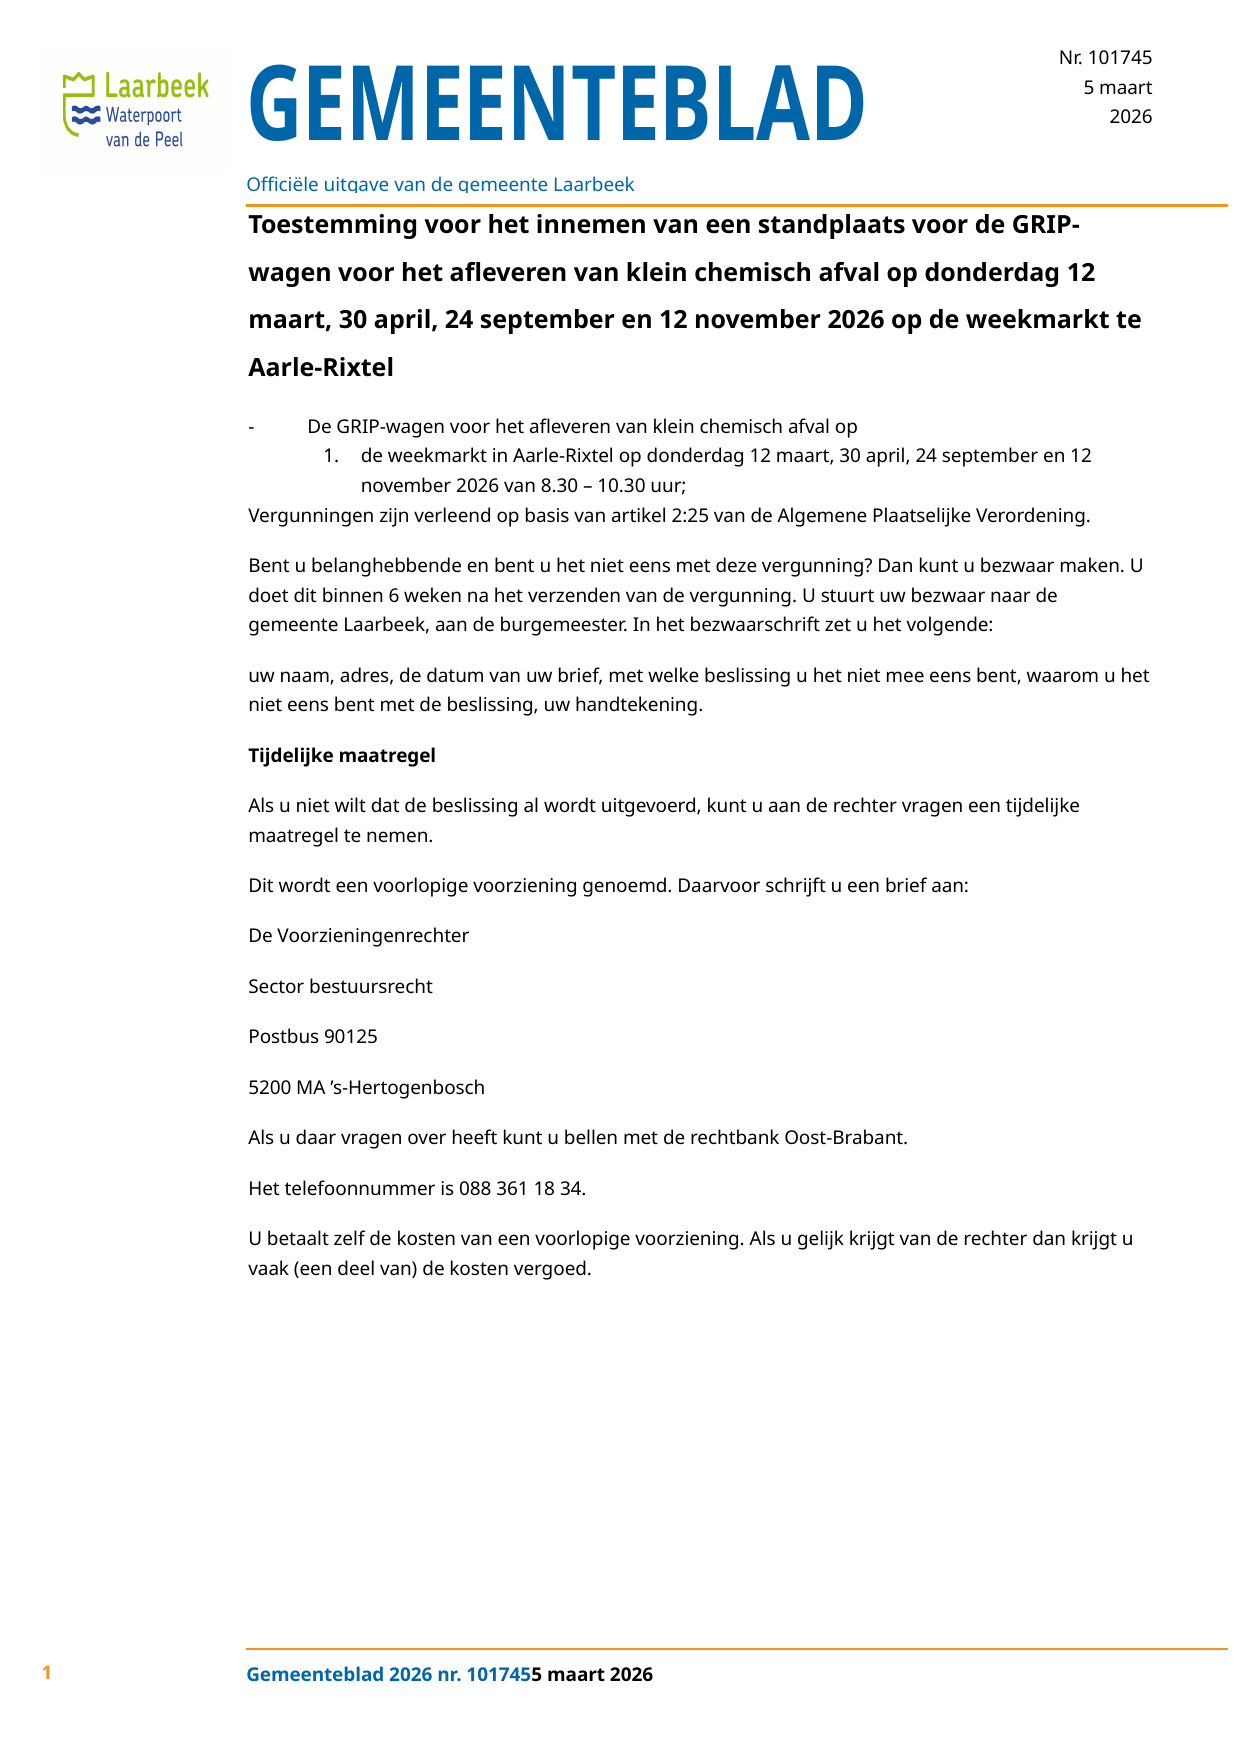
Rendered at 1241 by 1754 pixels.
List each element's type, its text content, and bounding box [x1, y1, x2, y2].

text Postbus 90125 [248, 1023, 1152, 1049]
text Dit wordt een voorlopige voorziening genoemd. Daarvoor schrijft u een brief aan: [248, 872, 1152, 898]
text 5200 MA ’s-Hertogenbosch [248, 1074, 1152, 1100]
text Het telefoonnummer is 088 361 18 34. [248, 1175, 1152, 1201]
text uw naam, adres, de datum van uw brief, met welke beslissing u het niet mee eens bent, waarom u het niet eens bent met de beslissing, uw handtekening. [248, 662, 1152, 717]
text Toestemming voor het innemen van een standplaats voor de GRIP-wagen voor het afleveren van klein chemisch afval op donderdag 12 maart, 30 april, 24 september en 12 november 2026 op de weekmarkt te Aarle-Rixtel [248, 207, 1152, 384]
picture [41, 47, 231, 172]
text De Voorzieningenrechter [248, 923, 1152, 948]
list de weekmarkt in Aarle-Rixtel op donderdag 12 maart, 30 april, 24 september en 12 november 2026 van 8.30 – 10.30 uur; [323, 443, 1152, 498]
text Tijdelijke maatregel [248, 742, 1152, 768]
list De GRIP-wagen voor het afleveren van klein chemisch afval op [248, 413, 1152, 439]
text Vergunningen zijn verleend op basis van artikel 2:25 van de Algemene Plaatselijke Verordening. [248, 502, 1152, 528]
text Sector bestuursrecht [248, 973, 1152, 999]
text Als u daar vragen over heeft kunt u bellen met de rechtbank Oost-Brabant. [248, 1124, 1152, 1150]
text Bent u belanghebbende en bent u het niet eens met deze vergunning? Dan kunt u bezwaar maken. U doet dit binnen 6 weken na het verzenden van de vergunning. U stuurt uw bezwaar naar de gemeente Laarbeek, aan de burgemeester. In het bezwaarschrift zet u het volgende: [248, 552, 1152, 637]
text U betaalt zelf de kosten van een voorlopige voorziening. Als u gelijk krijgt van de rechter dan krijgt u vaak (een deel van) de kosten vergoed. [248, 1225, 1152, 1281]
text Als u niet wilt dat de beslissing al wordt uitgevoerd, kunt u aan de rechter vragen een tijdelijke maatregel te nemen. [248, 792, 1152, 848]
